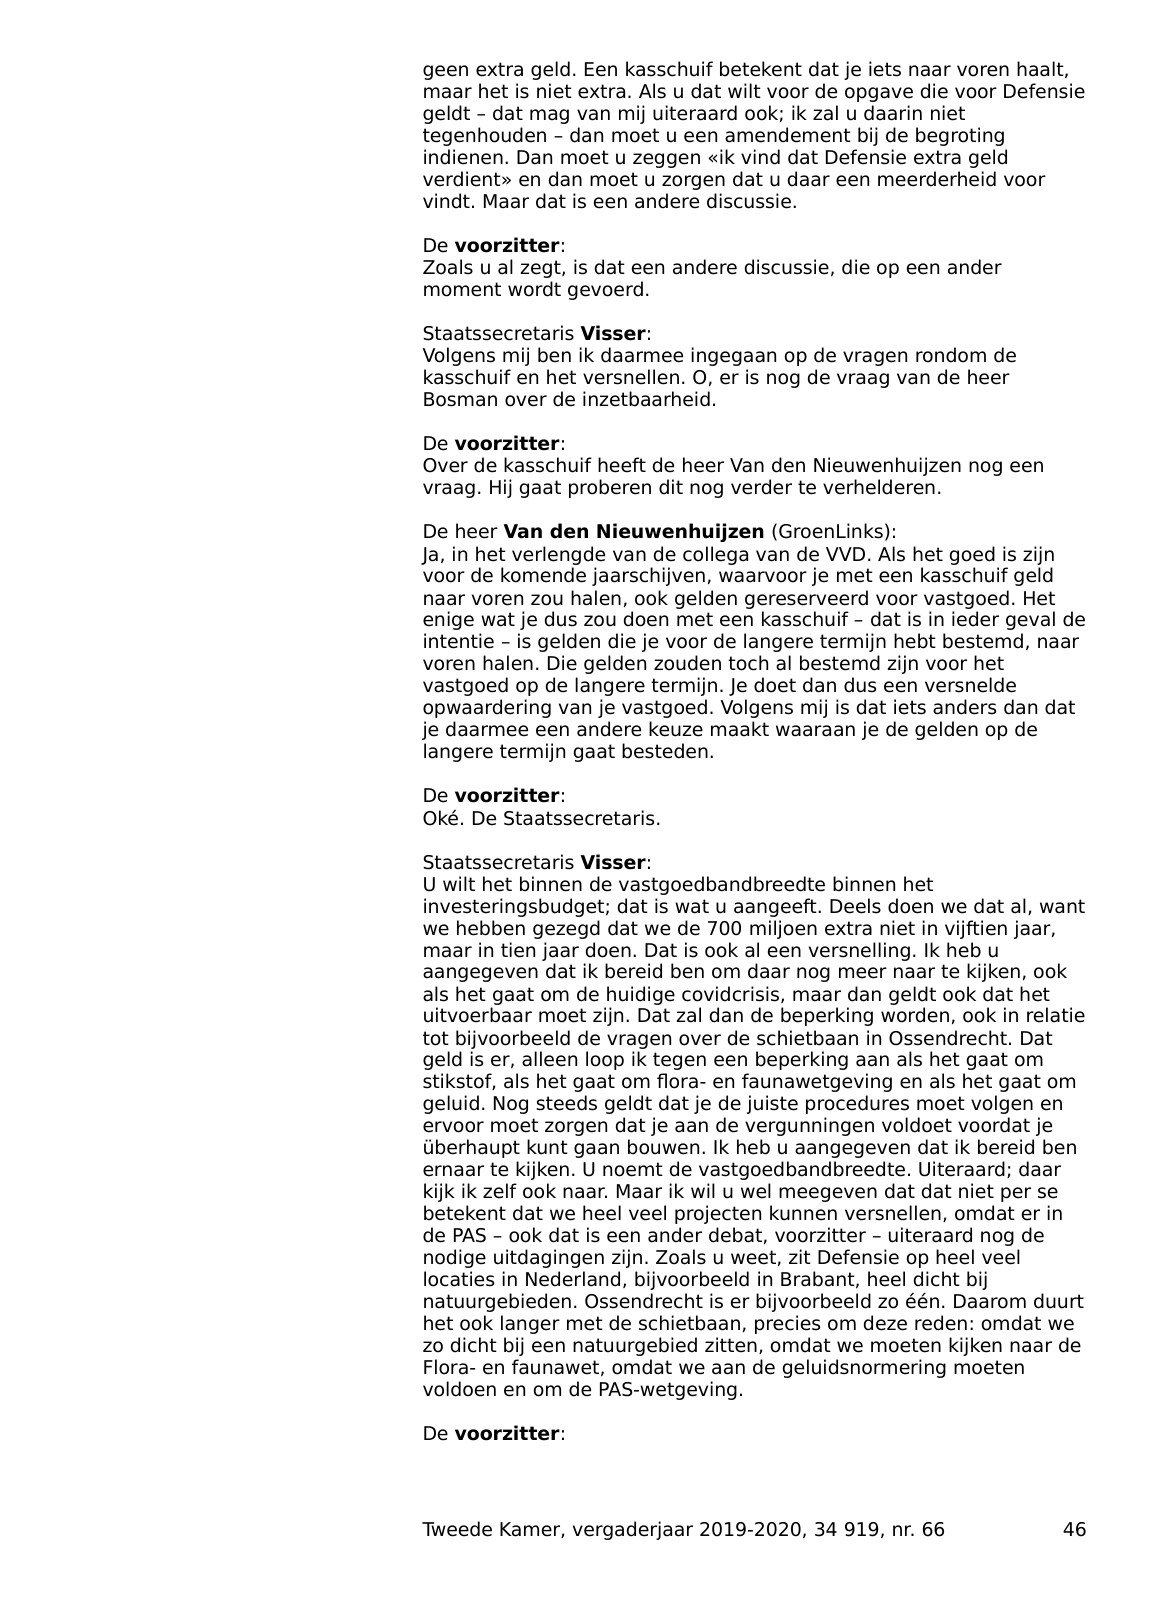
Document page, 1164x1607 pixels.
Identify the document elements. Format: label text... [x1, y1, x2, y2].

text Ja, in het verlengde van de collega van de VVD. Als het goed is zijn voor de komende jaarschijven, waarvoor je met een kasschuif geld naar voren zou halen, ook gelden gereserveerd voor vastgoed. Het enige wat je dus zou doen met een kasschuif – dat is in ieder geval de intentie – is gelden die je voor de langere termijn hebt bestemd, naar voren halen. Die gelden zouden toch al bestemd zijn voor het vastgoed op de langere termijn. Je doet dan dus een versnelde opwaardering van je vastgoed. Volgens mij is dat iets anders dan dat je daarmee een andere keuze maakt waaraan je de gelden op de langere termijn gaat besteden. [422, 543, 1087, 763]
text Volgens mij ben ik daarmee ingegaan op de vragen rondom de kasschuif en het versnellen. O, er is nog de vraag van de heer Bosman over de inzetbaarheid. [422, 345, 1087, 411]
text Zoals u al zegt, is dat een andere discussie, die op een ander moment wordt gevoerd. [422, 257, 1087, 301]
text De voorzitter: [422, 235, 1087, 257]
text Staatssecretaris Visser: [422, 852, 1087, 873]
text Staatssecretaris Visser: [422, 323, 1087, 345]
text Oké. De Staatssecretaris. [422, 807, 1087, 829]
text U wilt het binnen de vastgoedbandbreedte binnen het investeringsbudget; dat is wat u aangeeft. Deels doen we dat al, want we hebben gezegd dat we de 700 miljoen extra niet in vijftien jaar, maar in tien jaar doen. Dat is ook al een versnelling. Ik heb u aangegeven dat ik bereid ben om daar nog meer naar te kijken, ook als het gaat om de huidige covidcrisis, maar dan geldt ook dat het uitvoerbaar moet zijn. Dat zal dan de beperking worden, ook in relatie tot bijvoorbeeld de vragen over de schietbaan in Ossendrecht. Dat geld is er, alleen loop ik tegen een beperking aan als het gaat om stikstof, als het gaat om flora- en faunawetgeving en als het gaat om geluid. Nog steeds geldt dat je de juiste procedures moet volgen en ervoor moet zorgen dat je aan de vergunningen voldoet voordat je überhaupt kunt gaan bouwen. Ik heb u aangegeven dat ik bereid ben ernaar te kijken. U noemt de vastgoedbandbreedte. Uiteraard; daar kijk ik zelf ook naar. Maar ik wil u wel meegeven dat dat niet per se betekent dat we heel veel projecten kunnen versnellen, omdat er in de PAS – ook dat is een ander debat, voorzitter – uiteraard nog de nodige uitdagingen zijn. Zoals u weet, zit Defensie op heel veel locaties in Nederland, bijvoorbeeld in Brabant, heel dicht bij natuurgebieden. Ossendrecht is er bijvoorbeeld zo één. Daarom duurt het ook langer met de schietbaan, precies om deze reden: omdat we zo dicht bij een natuurgebied zitten, omdat we moeten kijken naar de Flora- en faunawet, omdat we aan de geluidsnormering moeten voldoen en om de PAS-wetgeving. [422, 873, 1087, 1401]
text De heer Van den Nieuwenhuijzen (GroenLinks): [422, 521, 1087, 543]
text geen extra geld. Een kasschuif betekent dat je iets naar voren haalt, maar het is niet extra. Als u dat wilt voor de opgave die voor Defensie geldt – dat mag van mij uiteraard ook; ik zal u daarin niet tegenhouden – dan moet u een amendement bij de begroting indienen. Dan moet u zeggen «ik vind dat Defensie extra geld verdient» en dan moet u zorgen dat u daar een meerderheid voor vindt. Maar dat is een andere discussie. [422, 59, 1087, 213]
text Over de kasschuif heeft de heer Van den Nieuwenhuijzen nog een vraag. Hij gaat proberen dit nog verder te verhelderen. [422, 455, 1087, 499]
text De voorzitter: [422, 1423, 1087, 1445]
text De voorzitter: [422, 433, 1087, 455]
text De voorzitter: [422, 785, 1087, 807]
